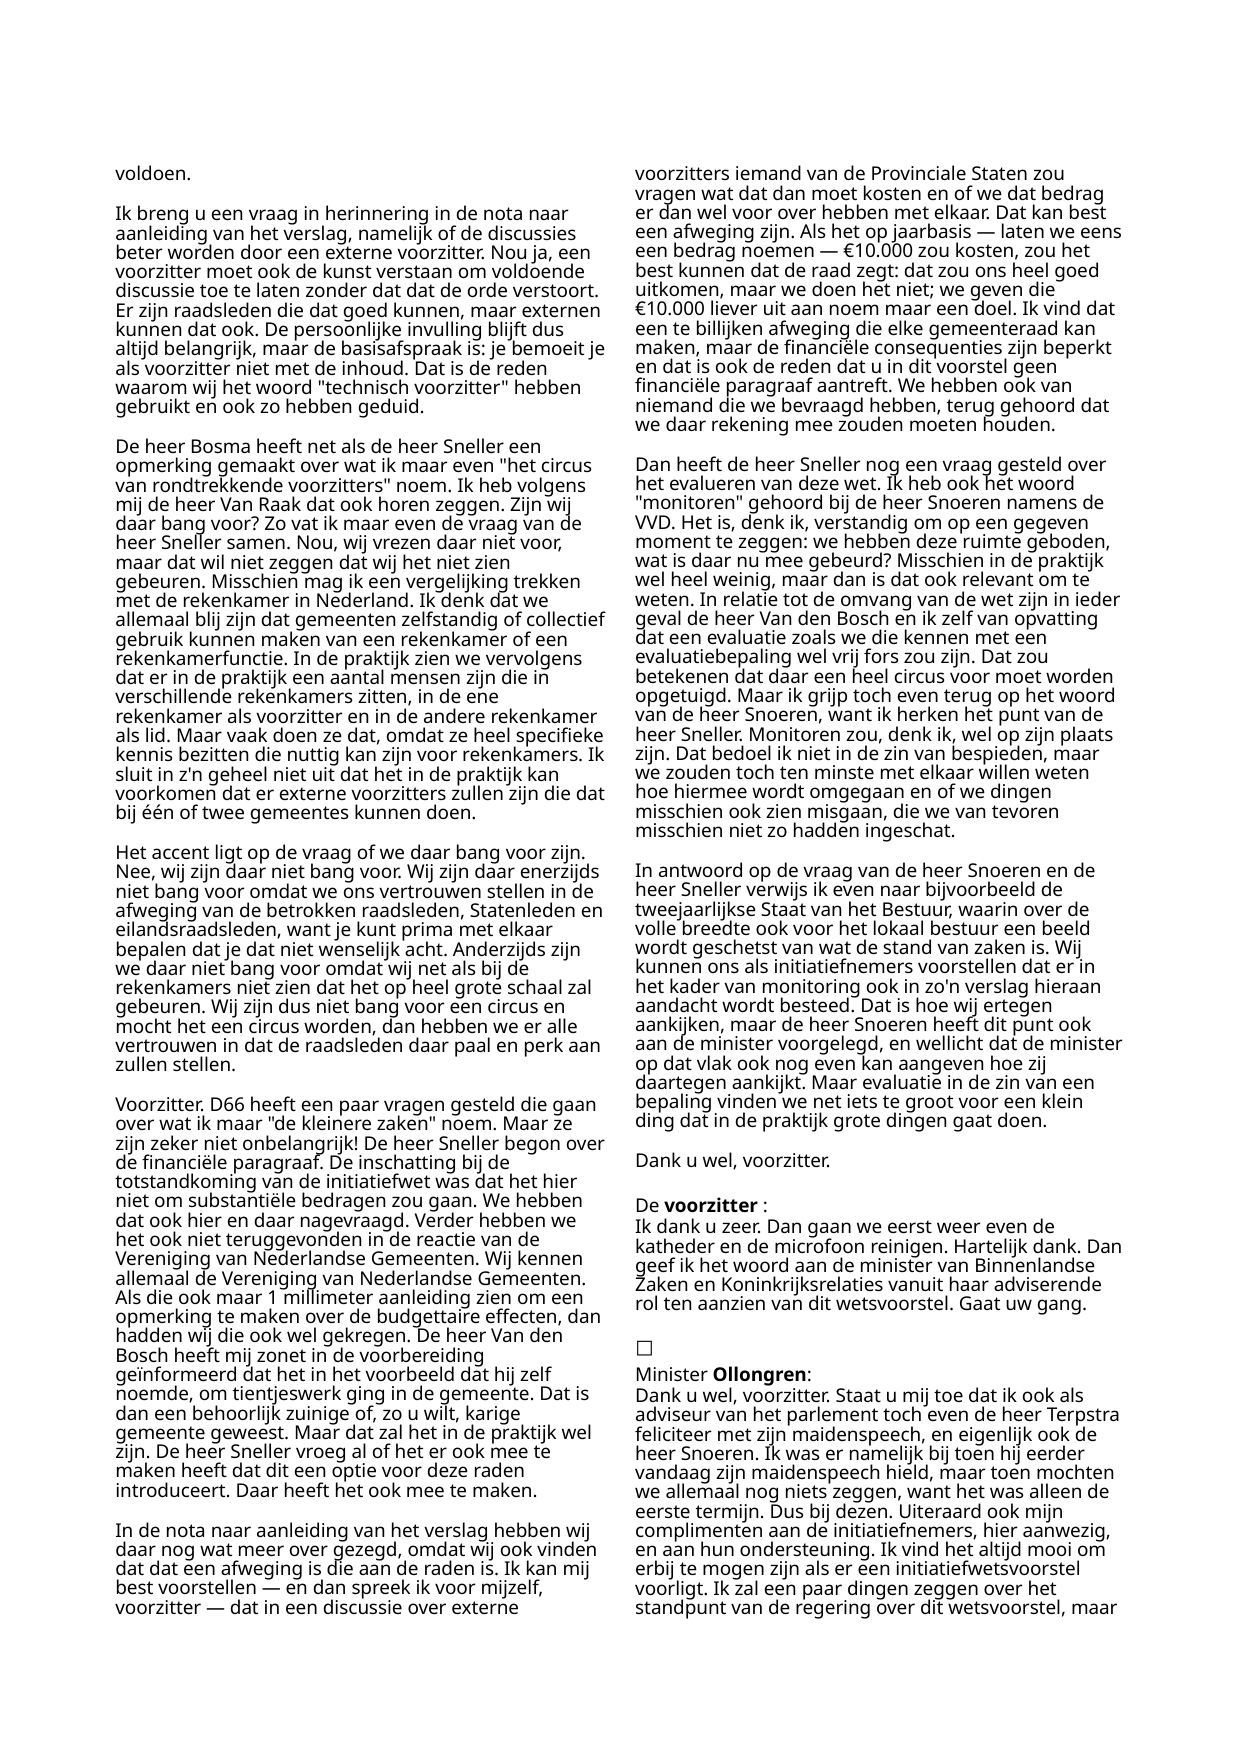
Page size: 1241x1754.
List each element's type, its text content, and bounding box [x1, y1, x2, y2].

text De voorzitter : [635, 1193, 1125, 1218]
text voldoen. [115, 165, 605, 184]
text Ik dank u zeer. Dan gaan we eerst weer even de katheder en de microfoon reinigen. Hartelijk dank. Dan geef ik het woord aan de minister van Binnenlandse Zaken en Koninkrijksrelaties vanuit haar adviserende rol ten aanzien van dit wetsvoorstel. Gaat uw gang. [635, 1218, 1125, 1315]
text ⬜ [635, 1336, 1125, 1361]
text In antwoord op de vraag van de heer Snoeren en de heer Sneller verwijs ik even naar bijvoorbeeld de tweejaarlijkse Staat van het Bestuur, waarin over de volle breedte ook voor het lokaal bestuur een beeld wordt geschetst van wat de stand van zaken is. Wij kunnen ons als initiatiefnemers voorstellen dat er in het kader van monitoring ook in zo'n verslag hieraan aandacht wordt besteed. Dat is hoe wij ertegen aankijken, maar de heer Snoeren heeft dit punt ook aan de minister voorgelegd, en wellicht dat de minister op dat vlak ook nog even kan aangeven hoe zij daartegen aankijkt. Maar evaluatie in de zin van een bepaling vinden we net iets te groot voor een klein ding dat in de praktijk grote dingen gaat doen. [635, 862, 1125, 1132]
text Minister Ollongren: [635, 1361, 1125, 1387]
text In de nota naar aanleiding van het verslag hebben wij daar nog wat meer over gezegd, omdat wij ook vinden dat dat een afweging is die aan de raden is. Ik kan mij best voorstellen — en dan spreek ik voor mijzelf, voorzitter — dat in een discussie over externe [115, 1522, 605, 1618]
text Dank u wel, voorzitter. [635, 1152, 1125, 1172]
text Dank u wel, voorzitter. Staat u mij toe dat ik ook als adviseur van het parlement toch even de heer Terpstra feliciteer met zijn maidenspeech, en eigenlijk ook de heer Snoeren. Ik was er namelijk bij toen hij eerder vandaag zijn maidenspeech hield, maar toen mochten we allemaal nog niets zeggen, want het was alleen de eerste termijn. Dus bij dezen. Uiteraard ook mijn complimenten aan de initiatiefnemers, hier aanwezig, en aan hun ondersteuning. Ik vind het altijd mooi om erbij te mogen zijn als er een initiatiefwetsvoorstel voorligt. Ik zal een paar dingen zeggen over het standpunt van de regering over dit wetsvoorstel, maar [635, 1387, 1125, 1618]
text De heer Bosma heeft net als de heer Sneller een opmerking gemaakt over wat ik maar even "het circus van rondtrekkende voorzitters" noem. Ik heb volgens mij de heer Van Raak dat ook horen zeggen. Zijn wij daar bang voor? Zo vat ik maar even de vraag van de heer Sneller samen. Nou, wij vrezen daar niet voor, maar dat wil niet zeggen dat wij het niet zien gebeuren. Misschien mag ik een vergelijking trekken met de rekenkamer in Nederland. Ik denk dat we allemaal blij zijn dat gemeenten zelfstandig of collectief gebruik kunnen maken van een rekenkamer of een rekenkamerfunctie. In de praktijk zien we vervolgens dat er in de praktijk een aantal mensen zijn die in verschillende rekenkamers zitten, in de ene rekenkamer als voorzitter en in de andere rekenkamer als lid. Maar vaak doen ze dat, omdat ze heel specifieke kennis bezitten die nuttig kan zijn voor rekenkamers. Ik sluit in z'n geheel niet uit dat het in de praktijk kan voorkomen dat er externe voorzitters zullen zijn die dat bij één of twee gemeentes kunnen doen. [115, 438, 605, 823]
text Voorzitter. D66 heeft een paar vragen gesteld die gaan over wat ik maar "de kleinere zaken" noem. Maar ze zijn zeker niet onbelangrijk! De heer Sneller begon over de financiële paragraaf. De inschatting bij de totstandkoming van de initiatiefwet was dat het hier niet om substantiële bedragen zou gaan. We hebben dat ook hier en daar nagevraagd. Verder hebben we het ook niet teruggevonden in de reactie van de Vereniging van Nederlandse Gemeenten. Wij kennen allemaal de Vereniging van Nederlandse Gemeenten. Als die ook maar 1 millimeter aanleiding zien om een opmerking te maken over de budgettaire effecten, dan hadden wij die ook wel gekregen. De heer Van den Bosch heeft mij zonet in de voorbereiding geïnformeerd dat het in het voorbeeld dat hij zelf noemde, om tientjeswerk ging in de gemeente. Dat is dan een behoorlijk zuinige of, zo u wilt, karige gemeente geweest. Maar dat zal het in de praktijk wel zijn. De heer Sneller vroeg al of het er ook mee te maken heeft dat dit een optie voor deze raden introduceert. Daar heeft het ook mee te maken. [115, 1096, 605, 1501]
text Ik breng u een vraag in herinnering in de nota naar aanleiding van het verslag, namelijk of de discussies beter worden door een externe voorzitter. Nou ja, een voorzitter moet ook de kunst verstaan om voldoende discussie toe te laten zonder dat dat de orde verstoort. Er zijn raadsleden die dat goed kunnen, maar externen kunnen dat ook. De persoonlijke invulling blijft dus altijd belangrijk, maar de basisafspraak is: je bemoeit je als voorzitter niet met de inhoud. Dat is de reden waarom wij het woord "technisch voorzitter" hebben gebruikt en ook zo hebben geduid. [115, 205, 605, 417]
text Het accent ligt op de vraag of we daar bang voor zijn. Nee, wij zijn daar niet bang voor. Wij zijn daar enerzijds niet bang voor omdat we ons vertrouwen stellen in de afweging van de betrokken raadsleden, Statenleden en eilandsraadsleden, want je kunt prima met elkaar bepalen dat je dat niet wenselijk acht. Anderzijds zijn we daar niet bang voor omdat wij net als bij de rekenkamers niet zien dat het op heel grote schaal zal gebeuren. Wij zijn dus niet bang voor een circus en mocht het een circus worden, dan hebben we er alle vertrouwen in dat de raadsleden daar paal en perk aan zullen stellen. [115, 844, 605, 1075]
text Dan heeft de heer Sneller nog een vraag gesteld over het evalueren van deze wet. Ik heb ook het woord "monitoren" gehoord bij de heer Snoeren namens de VVD. Het is, denk ik, verstandig om op een gegeven moment te zeggen: we hebben deze ruimte geboden, wat is daar nu mee gebeurd? Misschien in de praktijk wel heel weinig, maar dan is dat ook relevant om te weten. In relatie tot de omvang van de wet zijn in ieder geval de heer Van den Bosch en ik zelf van opvatting dat een evaluatie zoals we die kennen met een evaluatiebepaling wel vrij fors zou zijn. Dat zou betekenen dat daar een heel circus voor moet worden opgetuigd. Maar ik grijp toch even terug op het woord van de heer Snoeren, want ik herken het punt van de heer Sneller. Monitoren zou, denk ik, wel op zijn plaats zijn. Dat bedoel ik niet in de zin van bespieden, maar we zouden toch ten minste met elkaar willen weten hoe hiermee wordt omgegaan en of we dingen misschien ook zien misgaan, die we van tevoren misschien niet zo hadden ingeschat. [635, 456, 1125, 841]
text voorzitters iemand van de Provinciale Staten zou vragen wat dat dan moet kosten en of we dat bedrag er dan wel voor over hebben met elkaar. Dat kan best een afweging zijn. Als het op jaarbasis — laten we eens een bedrag noemen — €10.000 zou kosten, zou het best kunnen dat de raad zegt: dat zou ons heel goed uitkomen, maar we doen het niet; we geven die €10.000 liever uit aan noem maar een doel. Ik vind dat een te billijken afweging die elke gemeenteraad kan maken, maar de financiële consequenties zijn beperkt en dat is ook de reden dat u in dit voorstel geen financiële paragraaf aantreft. We hebben ook van niemand die we bevraagd hebben, terug gehoord dat we daar rekening mee zouden moeten houden. [635, 165, 1125, 435]
